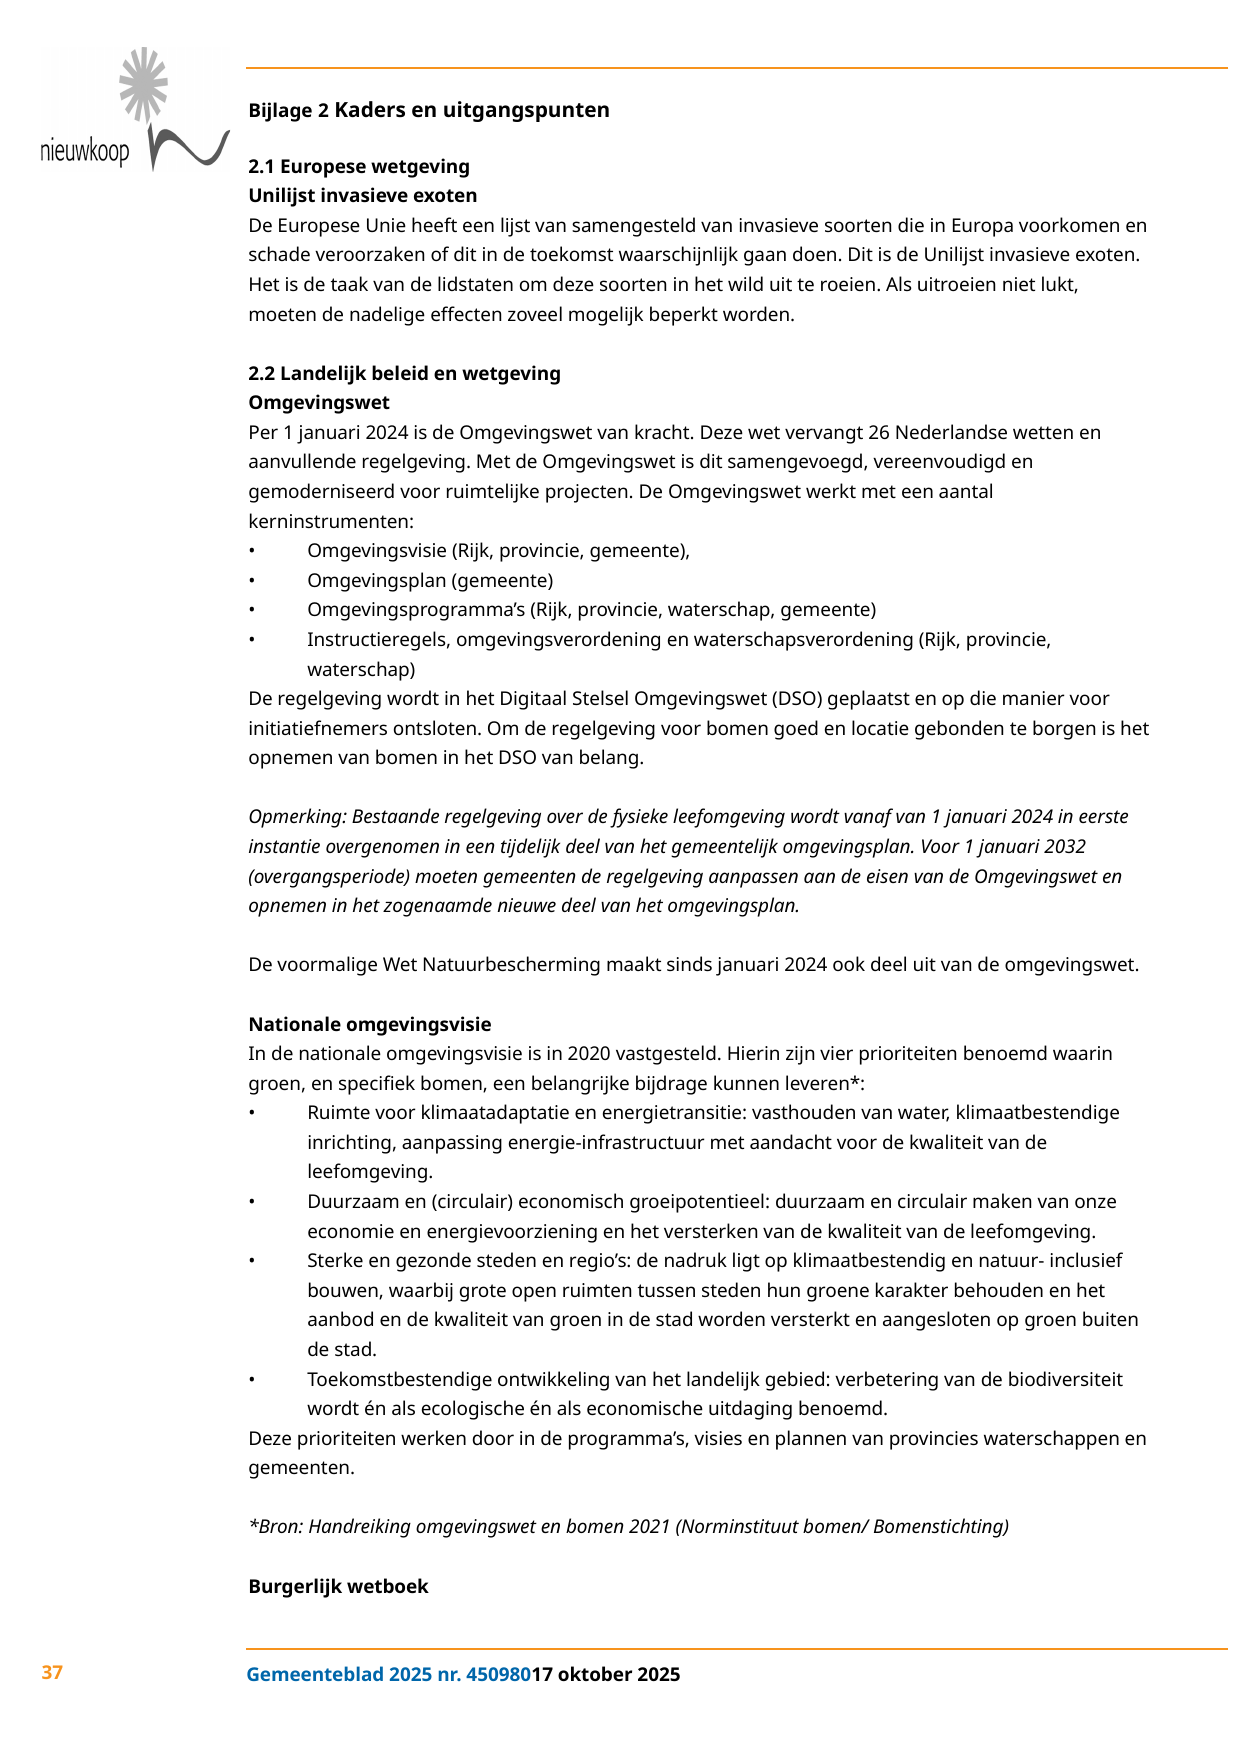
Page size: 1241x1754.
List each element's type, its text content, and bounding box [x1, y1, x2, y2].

text Omgevingswet [248, 389, 1152, 415]
list Toekomstbestendige ontwikkeling van het landelijk gebied: verbetering van de biodiversiteit wordt én als ecologische én als economische uitdaging benoemd. [248, 1366, 1152, 1421]
text In de nationale omgevingsvisie is in 2020 vastgesteld. Hierin zijn vier prioriteiten benoemd waarin groen, en specifiek bomen, een belangrijke bijdrage kunnen leveren*: [248, 1040, 1152, 1096]
list Instructieregels, omgevingsverordening en waterschapsverordening (Rijk, provincie, waterschap) [248, 626, 1152, 682]
list Ruimte voor klimaatadaptatie en energietransitie: vasthouden van water, klimaatbestendige inrichting, aanpassing energie-infrastructuur met aandacht voor de kwaliteit van de leefomgeving. [248, 1099, 1152, 1184]
text Deze prioriteiten werken door in de programma’s, visies en plannen van provincies waterschappen en gemeenten. [248, 1425, 1152, 1480]
text De Europese Unie heeft een lijst van samengesteld van invasieve soorten die in Europa voorkomen en schade veroorzaken of dit in de toekomst waarschijnlijk gaan doen. Dit is de Unilijst invasieve exoten. Het is de taak van de lidstaten om deze soorten in het wild uit te roeien. Als uitroeien niet lukt, moeten de nadelige effecten zoveel mogelijk beperkt worden. [248, 212, 1152, 327]
text Per 1 januari 2024 is de Omgevingswet van kracht. Deze wet vervangt 26 Nederlandse wetten en aanvullende regelgeving. Met de Omgevingswet is dit samengevoegd, vereenvoudigd en gemoderniseerd voor ruimtelijke projecten. De Omgevingswet werkt met een aantal kerninstrumenten: [248, 419, 1152, 534]
list Duurzaam en (circulair) economisch groeipotentieel: duurzaam en circulair maken van onze economie en energievoorziening en het versterken van de kwaliteit van de leefomgeving. [248, 1188, 1152, 1244]
text 2.1 Europese wetgeving [248, 153, 1152, 179]
list Sterke en gezonde steden en regio’s: de nadruk ligt op klimaatbestendig en natuur- inclusief bouwen, waarbij grote open ruimten tussen steden hun groene karakter behouden en het aanbod en de kwaliteit van groen in de stad worden versterkt en aangesloten op groen buiten de stad. [248, 1247, 1152, 1362]
text Burgerlijk wetboek [248, 1573, 1152, 1599]
text Nationale omgevingsvisie [248, 1011, 1152, 1037]
list Omgevingsvisie (Rijk, provincie, gemeente), [248, 537, 1152, 563]
text De regelgeving wordt in het Digitaal Stelsel Omgevingswet (DSO) geplaatst en op die manier voor initiatiefnemers ontsloten. Om de regelgeving voor bomen goed en locatie gebonden te borgen is het opnemen van bomen in het DSO van belang. [248, 685, 1152, 770]
list Omgevingsprogramma’s (Rijk, provincie, waterschap, gemeente) [248, 597, 1152, 622]
text Opmerking: Bestaande regelgeving over de fysieke leefomgeving wordt vanaf van 1 januari 2024 in eerste instantie overgenomen in een tijdelijk deel van het gemeentelijk omgevingsplan. Voor 1 januari 2032 (overgangsperiode) moeten gemeenten de regelgeving aanpassen aan de eisen van de Omgevingswet en opnemen in het zogenaamde nieuwe deel van het omgevingsplan. [248, 804, 1152, 918]
text 2.2 Landelijk beleid en wetgeving [248, 360, 1152, 386]
text *Bron: Handreiking omgevingswet en bomen 2021 (Norminstituut bomen/ Bomenstichting) [248, 1514, 1152, 1539]
text De voormalige Wet Natuurbescherming maakt sinds januari 2024 ook deel uit van de omgevingswet. [248, 952, 1152, 977]
list Omgevingsplan (gemeente) [248, 567, 1152, 593]
picture [41, 47, 231, 172]
text Bijlage 2 Kaders en uitgangspunten [248, 95, 1152, 123]
text Unilijst invasieve exoten [248, 182, 1152, 208]
